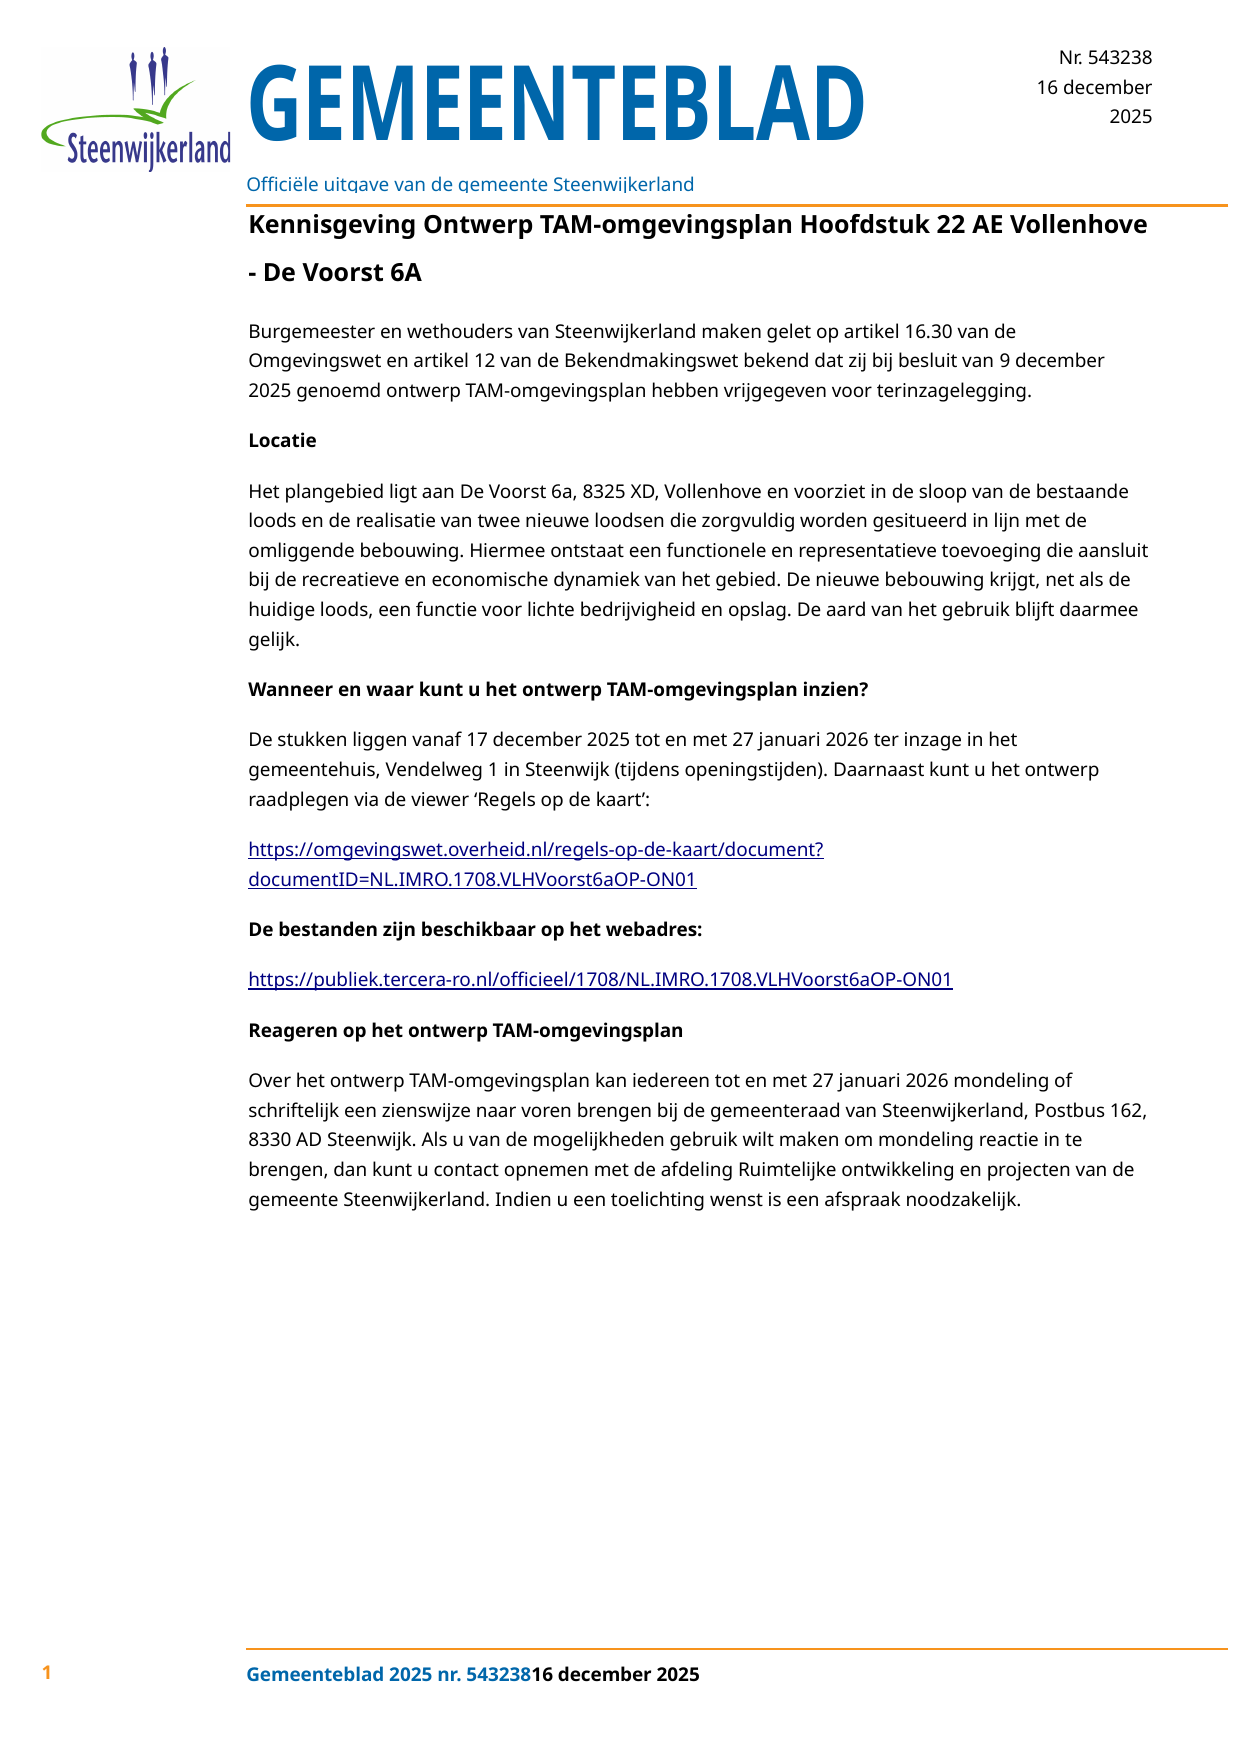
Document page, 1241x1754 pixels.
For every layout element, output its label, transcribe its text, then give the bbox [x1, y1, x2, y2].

text Burgemeester en wethouders van Steenwijkerland maken gelet op artikel 16.30 van de Omgevingswet en artikel 12 van de Bekendmakingswet bekend dat zij bij besluit van ​9 december 2025​ genoemd ontwerp TAM-omgevingsplan hebben vrijgegeven voor terinzagelegging. [248, 318, 1152, 403]
text ​​https://publiek.tercera-ro.nl/officieel/1708/NL.IMRO.1708.VLHVoorst6aOP-ON01 ​ [248, 967, 1152, 992]
text Locatie [248, 427, 1152, 453]
picture [41, 47, 231, 172]
text De bestanden zijn beschikbaar op het webadres: [248, 916, 1152, 942]
text ​​https://omgevingswet.overheid.nl/regels-op-de-kaart/document?documentID=NL.IMRO.1708.VLHVoorst6aOP-ON01 ​ [248, 836, 1152, 892]
text De stukken liggen vanaf ​17 december 2025​ tot en met ​27 januari 2026​ ter inzage in het gemeentehuis, ​Vendelweg 1​ in ​Steenwijk​ (tijdens openingstijden). Daarnaast kunt u het ontwerp raadplegen via de viewer ‘Regels op de kaart’: [248, 727, 1152, 812]
text Reageren op het ontwerp TAM-omgevingsplan [248, 1017, 1152, 1043]
text Het plangebied ligt aan ​De Voorst 6a, 8325 XD, Vollenhove​ en voorziet in ​de sloop van de bestaande loods en de realisatie van twee nieuwe loodsen die zorgvuldig worden gesitueerd in lijn met de omliggende bebouwing. Hiermee ontstaat een functionele en representatieve toevoeging die aansluit bij de recreatieve en economische dynamiek van het gebied. De nieuwe bebouwing krijgt, net als de huidige loods, een functie voor lichte bedrijvigheid en opslag. De aard van het gebruik blijft daarmee gelijk​. [248, 478, 1152, 652]
text Wanneer en waar kunt u het ontwerp TAM-omgevingsplan inzien? [248, 676, 1152, 702]
text Kennisgeving Ontwerp TAM-omgevingsplan Hoofdstuk 22 ​AE​ ​Vollenhove - De Voorst 6A [248, 207, 1152, 288]
text Over het ontwerp TAM-omgevingsplan kan iedereen tot en met ​​​27 januari 2026 mondeling of schriftelijk een zienswijze naar voren brengen bij de gemeenteraad van Steenwijkerland, ​Postbus 162​, ​8330 AD​ ​Steenwijk​. Als u van de mogelijkheden gebruik wilt maken om mondeling reactie in te brengen, dan kunt u contact opnemen met de afdeling Ruimtelijke ontwikkeling en projecten van de gemeente Steenwijkerland. Indien u een toelichting wenst is een afspraak noodzakelijk. [248, 1067, 1152, 1212]
